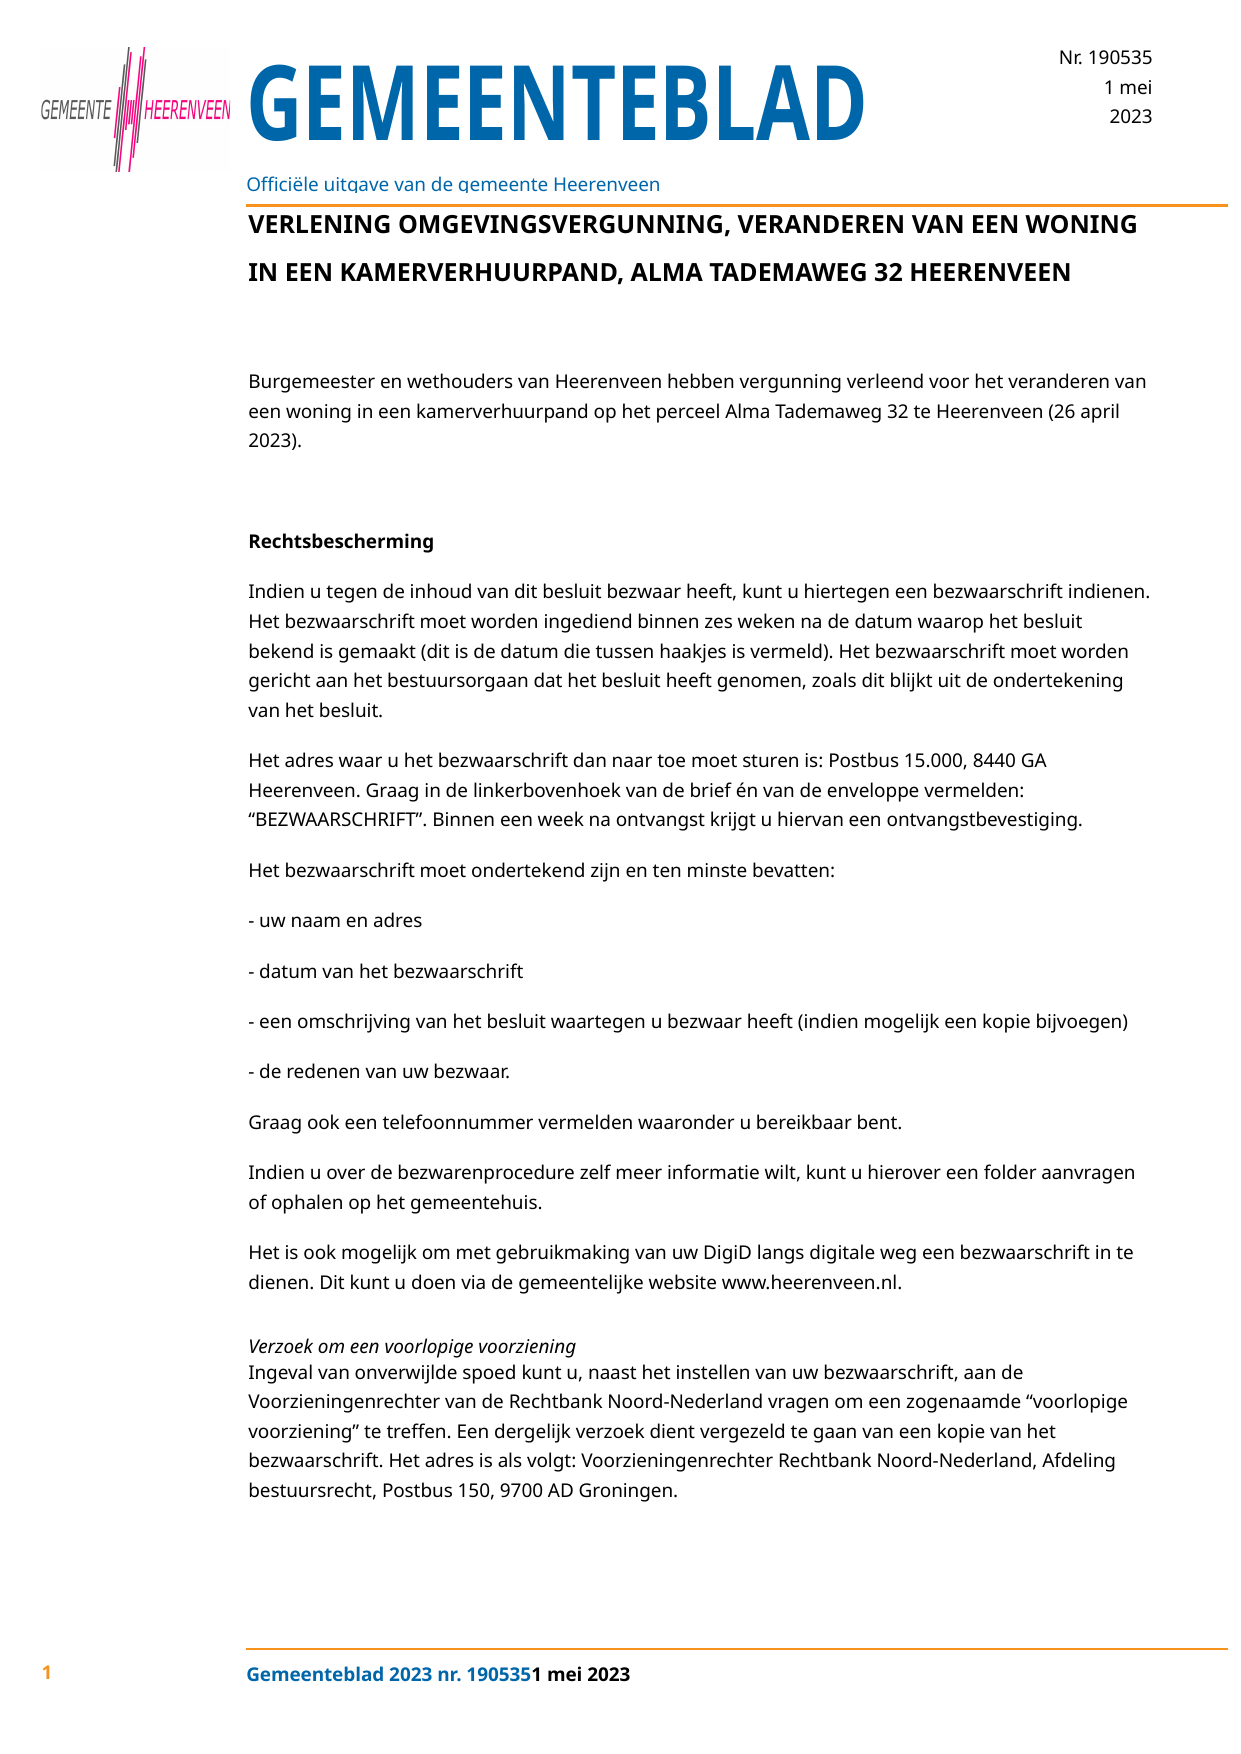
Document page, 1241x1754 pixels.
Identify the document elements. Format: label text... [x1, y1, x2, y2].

text Rechtsbescherming [248, 528, 1152, 554]
text - een omschrijving van het besluit waartegen u bezwaar heeft (indien mogelijk een kopie bijvoegen) [248, 1008, 1152, 1034]
text Het adres waar u het bezwaarschrift dan naar toe moet sturen is: Postbus 15.000, 8440 GA Heerenveen. Graag in de linkerbovenhoek van de brief én van de enveloppe vermelden: “BEZWAARSCHRIFT”. Binnen een week na ontvangst krijgt u hiervan een ontvangstbevestiging. [248, 747, 1152, 832]
text VERLENING OMGEVINGSVERGUNNING, VERANDEREN VAN EEN WONING IN EEN KAMERVERHUURPAND, ALMA TADEMAWEG 32 HEERENVEEN [248, 207, 1152, 288]
text - de redenen van uw bezwaar. [248, 1059, 1152, 1084]
text Indien u tegen de inhoud van dit besluit bezwaar heeft, kunt u hiertegen een bezwaarschrift indienen. Het bezwaarschrift moet worden ingediend binnen zes weken na de datum waarop het besluit bekend is gemaakt (dit is de datum die tussen haakjes is vermeld). Het bezwaarschrift moet worden gericht aan het bestuursorgaan dat het besluit heeft genomen, zoals dit blijkt uit de ondertekening van het besluit. [248, 579, 1152, 723]
text - datum van het bezwaarschrift [248, 958, 1152, 984]
text Burgemeester en wethouders van Heerenveen hebben vergunning verleend voor het veranderen van een woning in een kamerverhuurpand op het perceel Alma Tademaweg 32 te Heerenveen (26 april 2023). [248, 368, 1152, 453]
text Het is ook mogelijk om met gebruikmaking van uw DigiD langs digitale weg een bezwaarschrift in te dienen. Dit kunt u doen via de gemeentelijke website www.heerenveen.nl. [248, 1239, 1152, 1295]
text Ingeval van onverwijlde spoed kunt u, naast het instellen van uw bezwaarschrift, aan de Voorzieningenrechter van de Rechtbank Noord-Nederland vragen om een zogenaamde “voorlopige voorziening” te treffen. Een dergelijk verzoek dient vergezeld te gaan van een kopie van het bezwaarschrift. Het adres is als volgt: Voorzieningenrechter Rechtbank Noord-Nederland, Afdeling bestuursrecht, Postbus 150, 9700 AD Groningen. [248, 1359, 1152, 1503]
text Graag ook een telefoonnummer vermelden waaronder u bereikbaar bent. [248, 1109, 1152, 1135]
text Indien u over de bezwarenprocedure zelf meer informatie wilt, kunt u hierover een folder aanvragen of ophalen op het gemeentehuis. [248, 1159, 1152, 1215]
picture [41, 47, 231, 172]
text - uw naam en adres [248, 907, 1152, 933]
text Verzoek om een voorlopige voorziening [248, 1333, 1152, 1359]
text Het bezwaarschrift moet ondertekend zijn en ten minste bevatten: [248, 857, 1152, 883]
